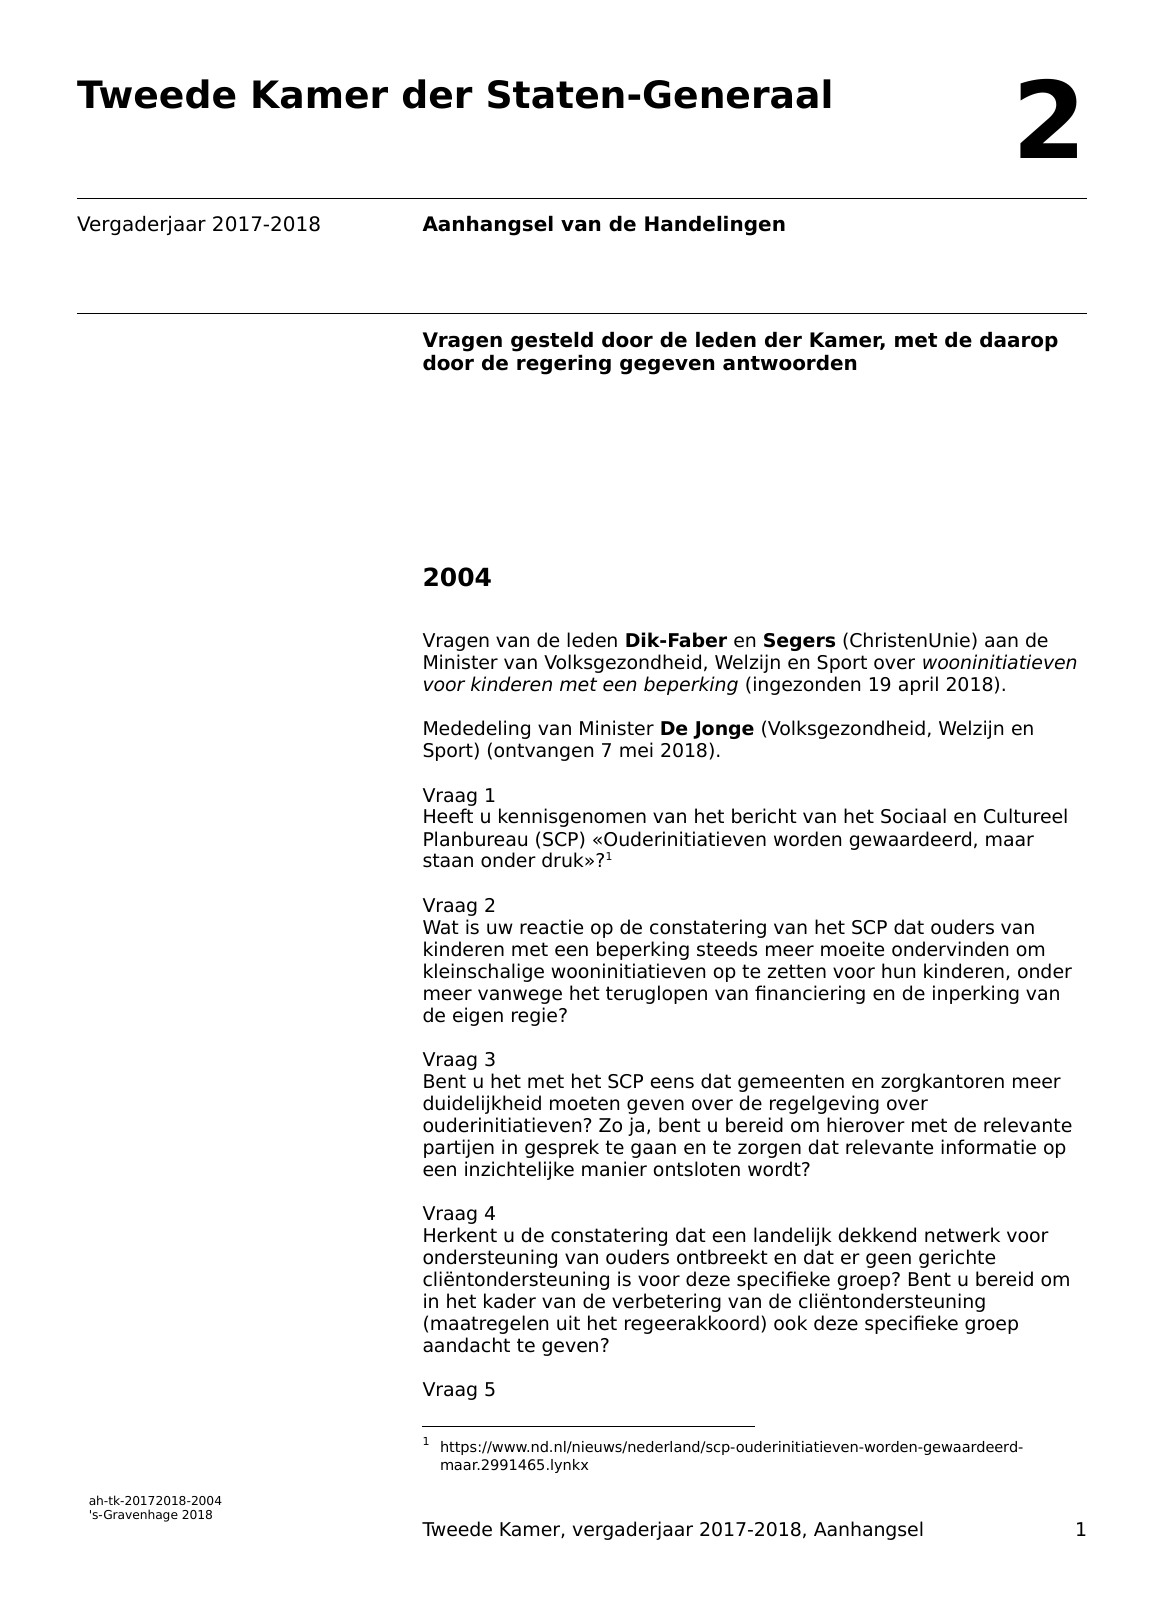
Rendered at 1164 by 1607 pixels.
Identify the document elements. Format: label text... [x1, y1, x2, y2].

text 2004 [422, 563, 1087, 592]
table_header 2 [886, 59, 1087, 198]
text Vraag 2 [422, 894, 1087, 917]
table_cell Vergaderjaar 2017-2018 [77, 199, 422, 313]
text Vraag 4 [422, 1203, 1087, 1225]
text Vraag 1 [422, 784, 1087, 806]
text Heeft u kennisgenomen van het bericht van het Sociaal en Cultureel Planbureau (SCP) «Ouderinitiatieven worden gewaardeerd, maar staan onder druk»? [422, 806, 1087, 872]
text Vraag 5 [422, 1379, 1087, 1401]
table_cell [77, 314, 422, 375]
table_header Tweede Kamer der Staten-Generaal [77, 59, 886, 198]
text 's-Gravenhage 2018 [88, 1508, 323, 1522]
table_cell Vragen gesteld door de leden der Kamer, met de daarop door de regering gegeven antwoorden [422, 314, 1087, 375]
text Vraag 3 [422, 1049, 1087, 1071]
table_cell Aanhangsel van de Handelingen [422, 199, 1087, 313]
text ah-tk-20172018-2004 [88, 1494, 323, 1508]
text Bent u het met het SCP eens dat gemeenten en zorgkantoren meer duidelijkheid moeten geven over de regelgeving over ouderinitiatieven? Zo ja, bent u bereid om hierover met de relevante partijen in gesprek te gaan en te zorgen dat relevante informatie op een inzichtelijke manier ontsloten wordt? [422, 1071, 1087, 1181]
text Vragen van de leden Dik-Faber en Segers (ChristenUnie) aan de Minister van Volksgezondheid, Welzijn en Sport over wooninitiatieven voor kinderen met een beperking (ingezonden 19 april 2018). [422, 630, 1087, 696]
text Wat is uw reactie op de constatering van het SCP dat ouders van kinderen met een beperking steeds meer moeite ondervinden om kleinschalige wooninitiatieven op te zetten voor hun kinderen, onder meer vanwege het teruglopen van financiering en de inperking van de eigen regie? [422, 917, 1087, 1026]
text https://www.nd.nl/nieuws/nederland/scp-ouderinitiatieven-worden-gewaardeerd-maar.2991465.lynkx [422, 1435, 1087, 1474]
text Mededeling van Minister De Jonge (Volksgezondheid, Welzijn en Sport) (ontvangen 7 mei 2018). [422, 718, 1087, 762]
text Herkent u de constatering dat een landelijk dekkend netwerk voor ondersteuning van ouders ontbreekt en dat er geen gerichte cliëntondersteuning is voor deze specifieke groep? Bent u bereid om in het kader van de verbetering van de cliëntondersteuning (maatregelen uit het regeerakkoord) ook deze specifieke groep aandacht te geven? [422, 1225, 1087, 1357]
